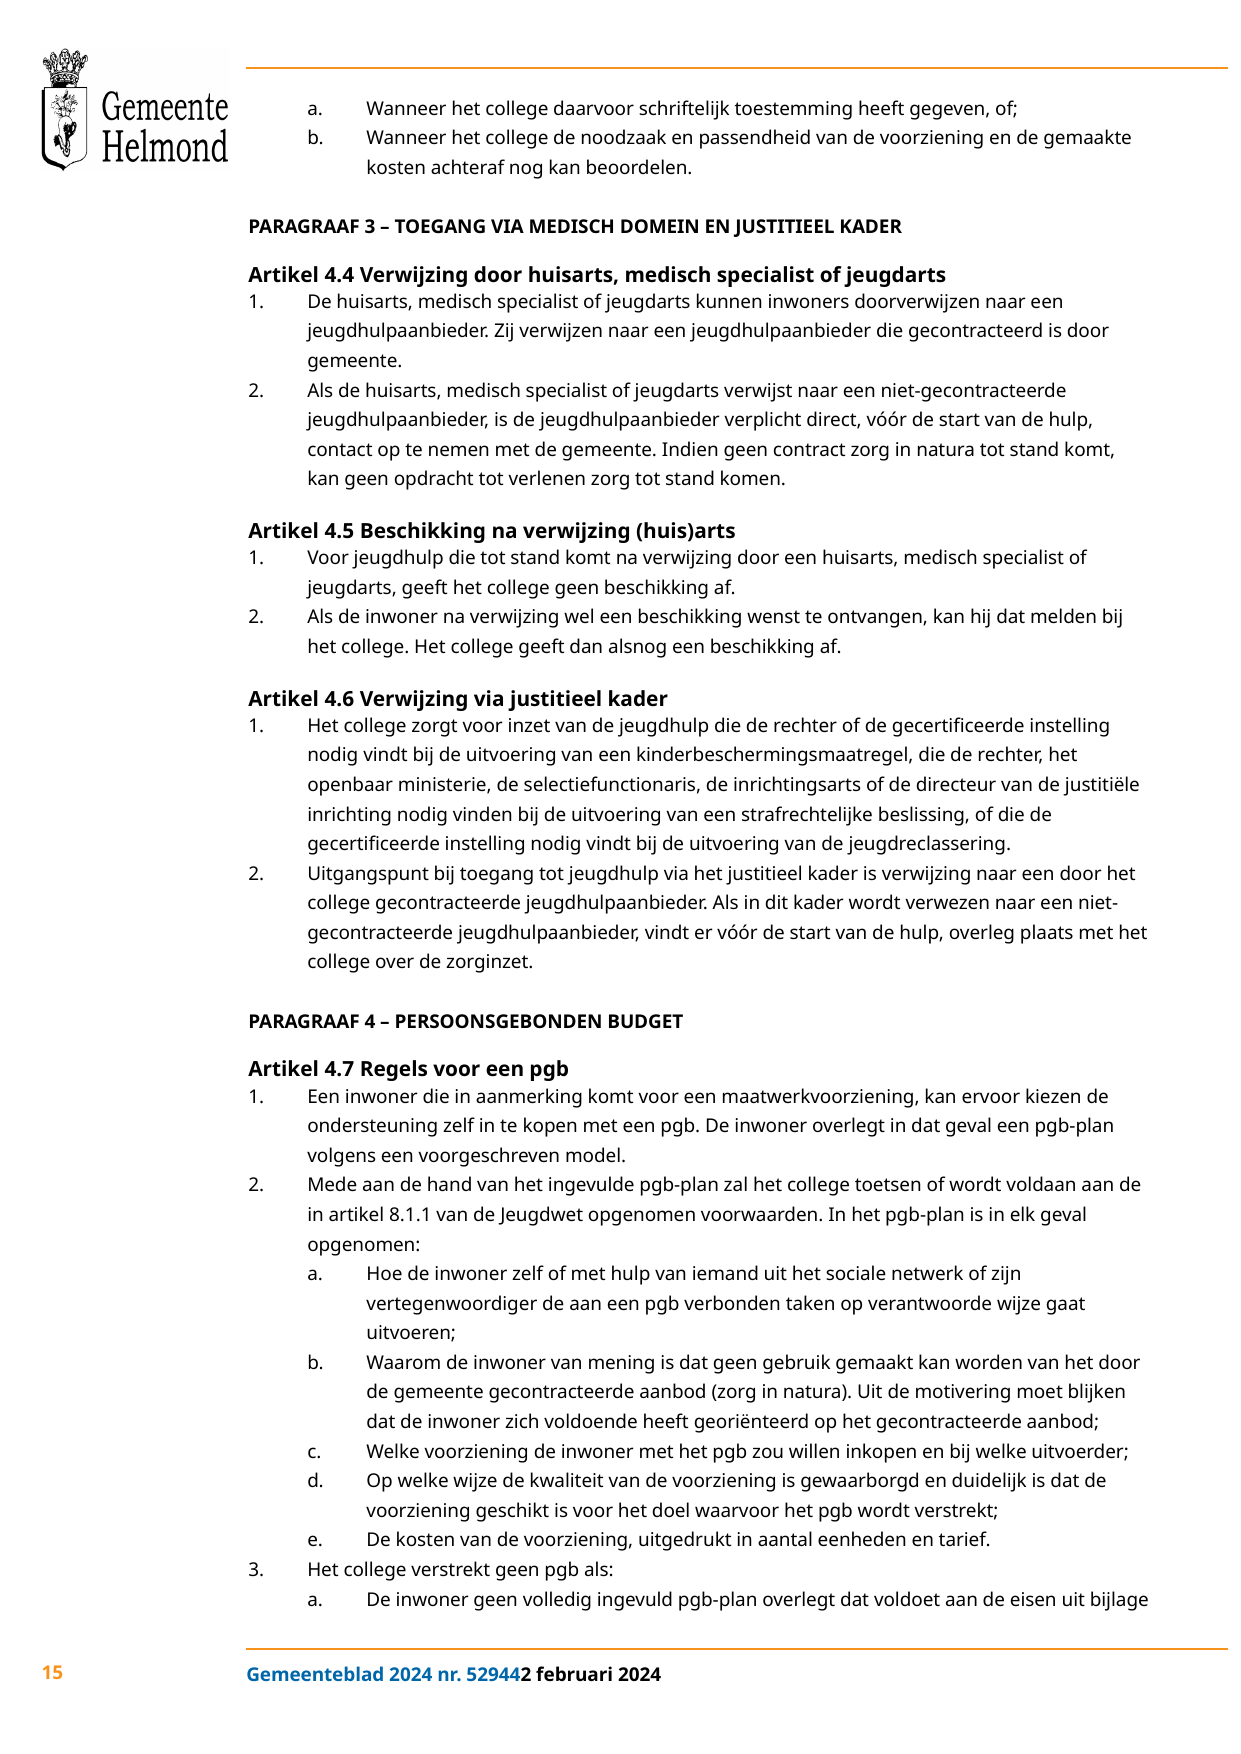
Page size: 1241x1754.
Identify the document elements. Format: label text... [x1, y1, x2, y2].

list Mede aan de hand van het ingevulde pgb-plan zal het college toetsen of wordt voldaan aan de in artikel 8.1.1 van de Jeugdwet opgenomen voorwaarden. In het pgb-plan is in elk geval opgenomen: [248, 1172, 1152, 1257]
list Het college verstrekt geen pgb als: [248, 1556, 1152, 1582]
list Wanneer het college daarvoor schriftelijk toestemming heeft gegeven, of; [307, 95, 1152, 121]
list Het college zorgt voor inzet van de jeugdhulp die de rechter of de gecertificeerde instelling nodig vindt bij de uitvoering van een kinderbeschermingsmaatregel, die de rechter, het openbaar ministerie, de selectiefunctionaris, de inrichtingsarts of de directeur van de justitiële inrichting nodig vinden bij de uitvoering van een strafrechtelijke beslissing, of die de gecertificeerde instelling nodig vindt bij de uitvoering van de jeugdreclassering. [248, 712, 1152, 856]
text Artikel 4.6 Verwijzing via justitieel kader [248, 684, 1152, 712]
list Als de inwoner na verwijzing wel een beschikking wenst te ontvangen, kan hij dat melden bij het college. Het college geeft dan alsnog een beschikking af. [248, 604, 1152, 659]
list Een inwoner die in aanmerking komt voor een maatwerkvoorziening, kan ervoor kiezen de ondersteuning zelf in te kopen met een pgb. De inwoner overlegt in dat geval een pgb-plan volgens een voorgeschreven model. [248, 1083, 1152, 1168]
text Artikel 4.4 Verwijzing door huisarts, medisch specialist of jeugdarts [248, 260, 1152, 288]
list Hoe de inwoner zelf of met hulp van iemand uit het sociale netwerk of zijn vertegenwoordiger de aan een pgb verbonden taken op verantwoorde wijze gaat uitvoeren; [307, 1260, 1152, 1345]
list Voor jeugdhulp die tot stand komt na verwijzing door een huisarts, medisch specialist of jeugdarts, geeft het college geen beschikking af. [248, 544, 1152, 600]
picture [41, 47, 231, 172]
text PARAGRAAF 3 – TOEGANG VIA MEDISCH DOMEIN EN JUSTITIEEL KADER [248, 213, 1152, 239]
list Welke voorziening de inwoner met het pgb zou willen inkopen en bij welke uitvoerder; [307, 1438, 1152, 1464]
list De kosten van de voorziening, uitgedrukt in aantal eenheden en tarief. [307, 1527, 1152, 1552]
list Op welke wijze de kwaliteit van de voorziening is gewaarborgd en duidelijk is dat de voorziening geschikt is voor het doel waarvoor het pgb wordt verstrekt; [307, 1467, 1152, 1523]
list Wanneer het college de noodzaak en passendheid van de voorziening en de gemaakte kosten achteraf nog kan beoordelen. [307, 124, 1152, 180]
text Artikel 4.5 Beschikking na verwijzing (huis)arts [248, 516, 1152, 544]
list Als de huisarts, medisch specialist of jeugdarts verwijst naar een niet-gecontracteerde jeugdhulpaanbieder, is de jeugdhulpaanbieder verplicht direct, vóór de start van de hulp, contact op te nemen met de gemeente. Indien geen contract zorg in natura tot stand komt, kan geen opdracht tot verlenen zorg tot stand komen. [248, 377, 1152, 491]
text PARAGRAAF 4 – PERSOONSGEBONDEN BUDGET [248, 1008, 1152, 1034]
list Uitgangspunt bij toegang tot jeugdhulp via het justitieel kader is verwijzing naar een door het college gecontracteerde jeugdhulpaanbieder. Als in dit kader wordt verwezen naar een niet-gecontracteerde jeugdhulpaanbieder, vindt er vóór de start van de hulp, overleg plaats met het college over de zorginzet. [248, 860, 1152, 974]
list Waarom de inwoner van mening is dat geen gebruik gemaakt kan worden van het door de gemeente gecontracteerde aanbod (zorg in natura). Uit de motivering moet blijken dat de inwoner zich voldoende heeft georiënteerd op het gecontracteerde aanbod; [307, 1349, 1152, 1434]
list De inwoner geen volledig ingevuld pgb-plan overlegt dat voldoet aan de eisen uit bijlage [307, 1586, 1152, 1612]
list De huisarts, medisch specialist of jeugdarts kunnen inwoners doorverwijzen naar een jeugdhulpaanbieder. Zij verwijzen naar een jeugdhulpaanbieder die gecontracteerd is door gemeente. [248, 288, 1152, 373]
text Artikel 4.7 Regels voor een pgb [248, 1054, 1152, 1083]
